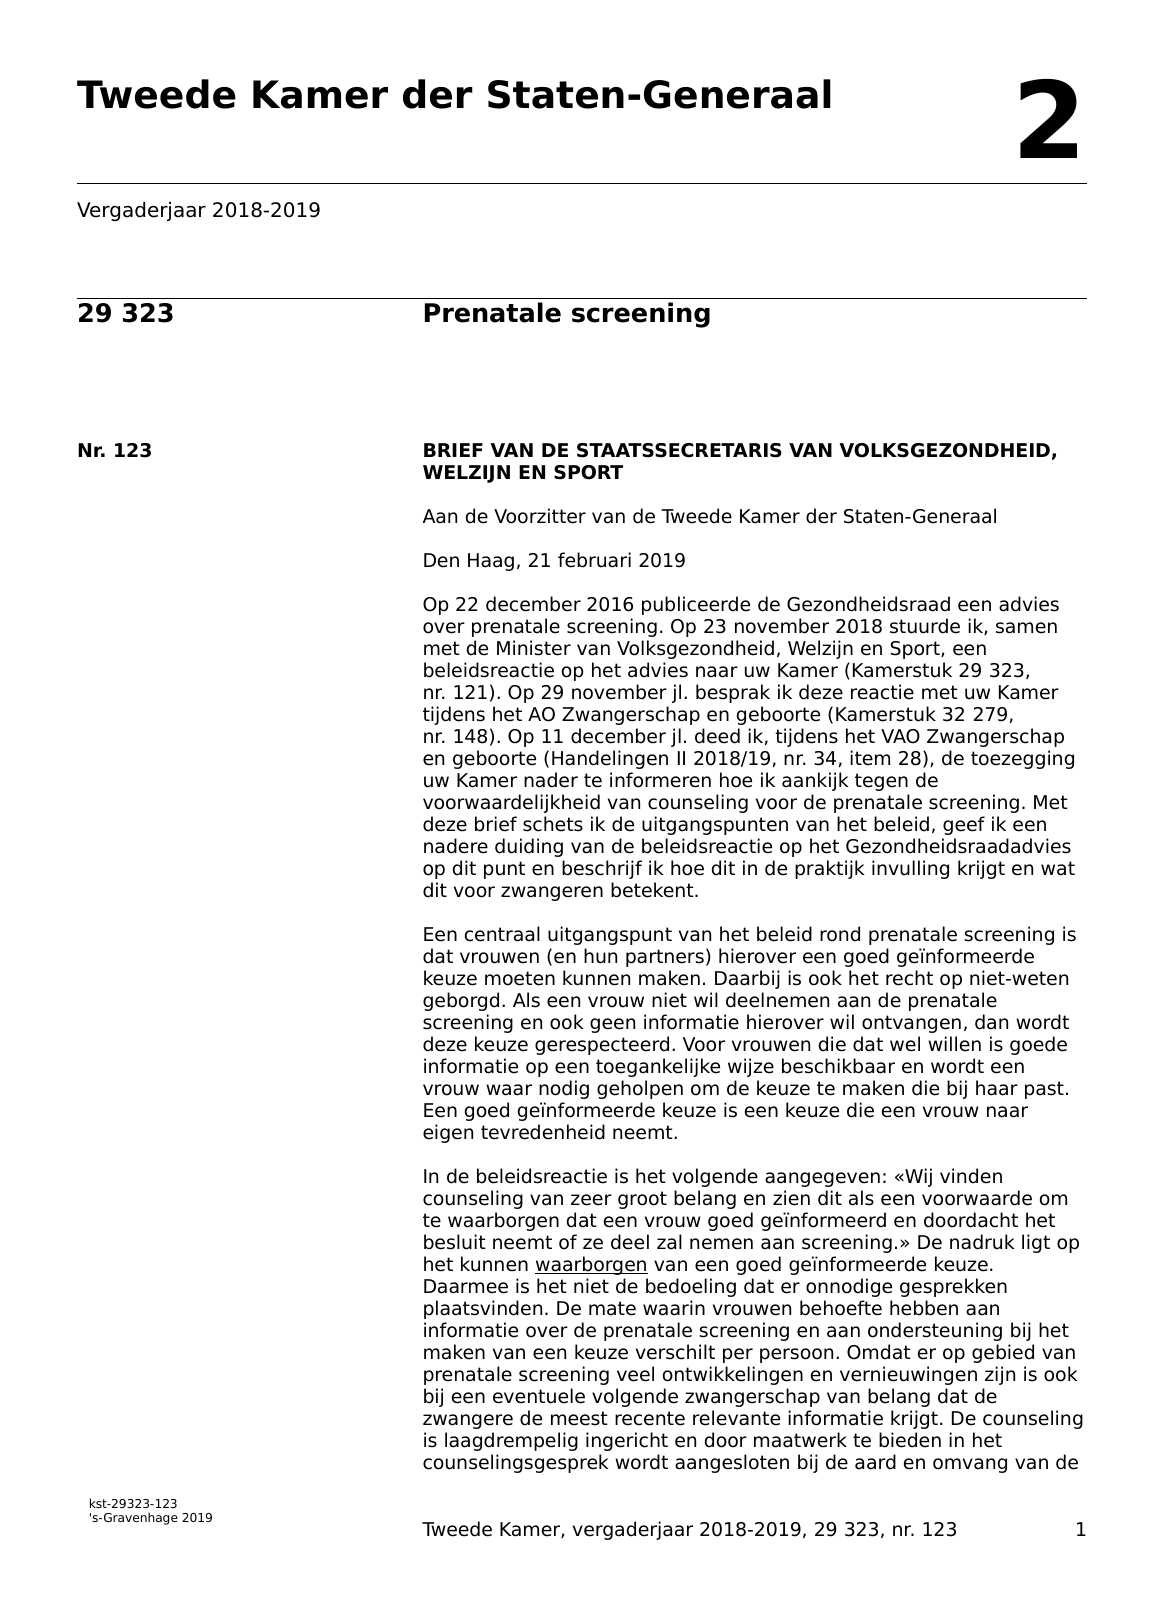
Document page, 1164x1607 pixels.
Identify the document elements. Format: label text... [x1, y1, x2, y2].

table_header 2 [886, 59, 1087, 183]
text Op 22 december 2016 publiceerde de Gezondheidsraad een advies over prenatale screening. Op 23 november 2018 stuurde ik, samen met de Minister van Volksgezondheid, Welzijn en Sport, een beleidsreactie op het advies naar uw Kamer (Kamerstuk 29 323, nr. 121). Op 29 november jl. besprak ik deze reactie met uw Kamer tijdens het AO Zwangerschap en geboorte (Kamerstuk 32 279, nr. 148). Op 11 december jl. deed ik, tijdens het VAO Zwangerschap en geboorte (Handelingen II 2018/19, nr. 34, item 28), de toezegging uw Kamer nader te informeren hoe ik aankijk tegen de voorwaardelijkheid van counseling voor de prenatale screening. Met deze brief schets ik de uitgangspunten van het beleid, geef ik een nadere duiding van de beleidsreactie op het Gezondheidsraadadvies op dit punt en beschrijf ik hoe dit in de praktijk invulling krijgt en wat dit voor zwangeren betekent. [422, 594, 1087, 902]
table_header Tweede Kamer der Staten-Generaal [77, 59, 886, 183]
text Den Haag, 21 februari 2019 [422, 550, 1087, 572]
text Aan de Voorzitter van de Tweede Kamer der Staten-Generaal [422, 506, 1087, 528]
subtitle Nr. 123 BRIEF VAN DE STAATSSECRETARIS VAN VOLKSGEZONDHEID, WELZIJN EN SPORT [77, 440, 1087, 484]
text In de beleidsreactie is het volgende aangegeven: «Wij vinden counseling van zeer groot belang en zien dit als een voorwaarde om te waarborgen dat een vrouw goed geïnformeerd en doordacht het besluit neemt of ze deel zal nemen aan screening.» De nadruk ligt op het kunnen waarborgen van een goed geïnformeerde keuze. Daarmee is het niet de bedoeling dat er onnodige gesprekken plaatsvinden. De mate waarin vrouwen behoefte hebben aan informatie over de prenatale screening en aan ondersteuning bij het maken van een keuze verschilt per persoon. Omdat er op gebied van prenatale screening veel ontwikkelingen en vernieuwingen zijn is ook bij een eventuele volgende zwangerschap van belang dat de zwangere de meest recente relevante informatie krijgt. De counseling is laagdrempelig ingericht en door maatwerk te bieden in het counselingsgesprek wordt aangesloten bij de aard en omvang van de [422, 1166, 1087, 1474]
text 's-Gravenhage 2019 [88, 1511, 323, 1525]
text Een centraal uitgangspunt van het beleid rond prenatale screening is dat vrouwen (en hun partners) hierover een goed geïnformeerde keuze moeten kunnen maken. Daarbij is ook het recht op niet-weten geborgd. Als een vrouw niet wil deelnemen aan de prenatale screening en ook geen informatie hierover wil ontvangen, dan wordt deze keuze gerespecteerd. Voor vrouwen die dat wel willen is goede informatie op een toegankelijke wijze beschikbaar en wordt een vrouw waar nodig geholpen om de keuze te maken die bij haar past. Een goed geïnformeerde keuze is een keuze die een vrouw naar eigen tevredenheid neemt. [422, 924, 1087, 1144]
table_cell Vergaderjaar 2018-2019 [77, 184, 1087, 298]
subtitle 29 323 Prenatale screening [77, 299, 1087, 329]
text kst-29323-123 [88, 1497, 323, 1511]
